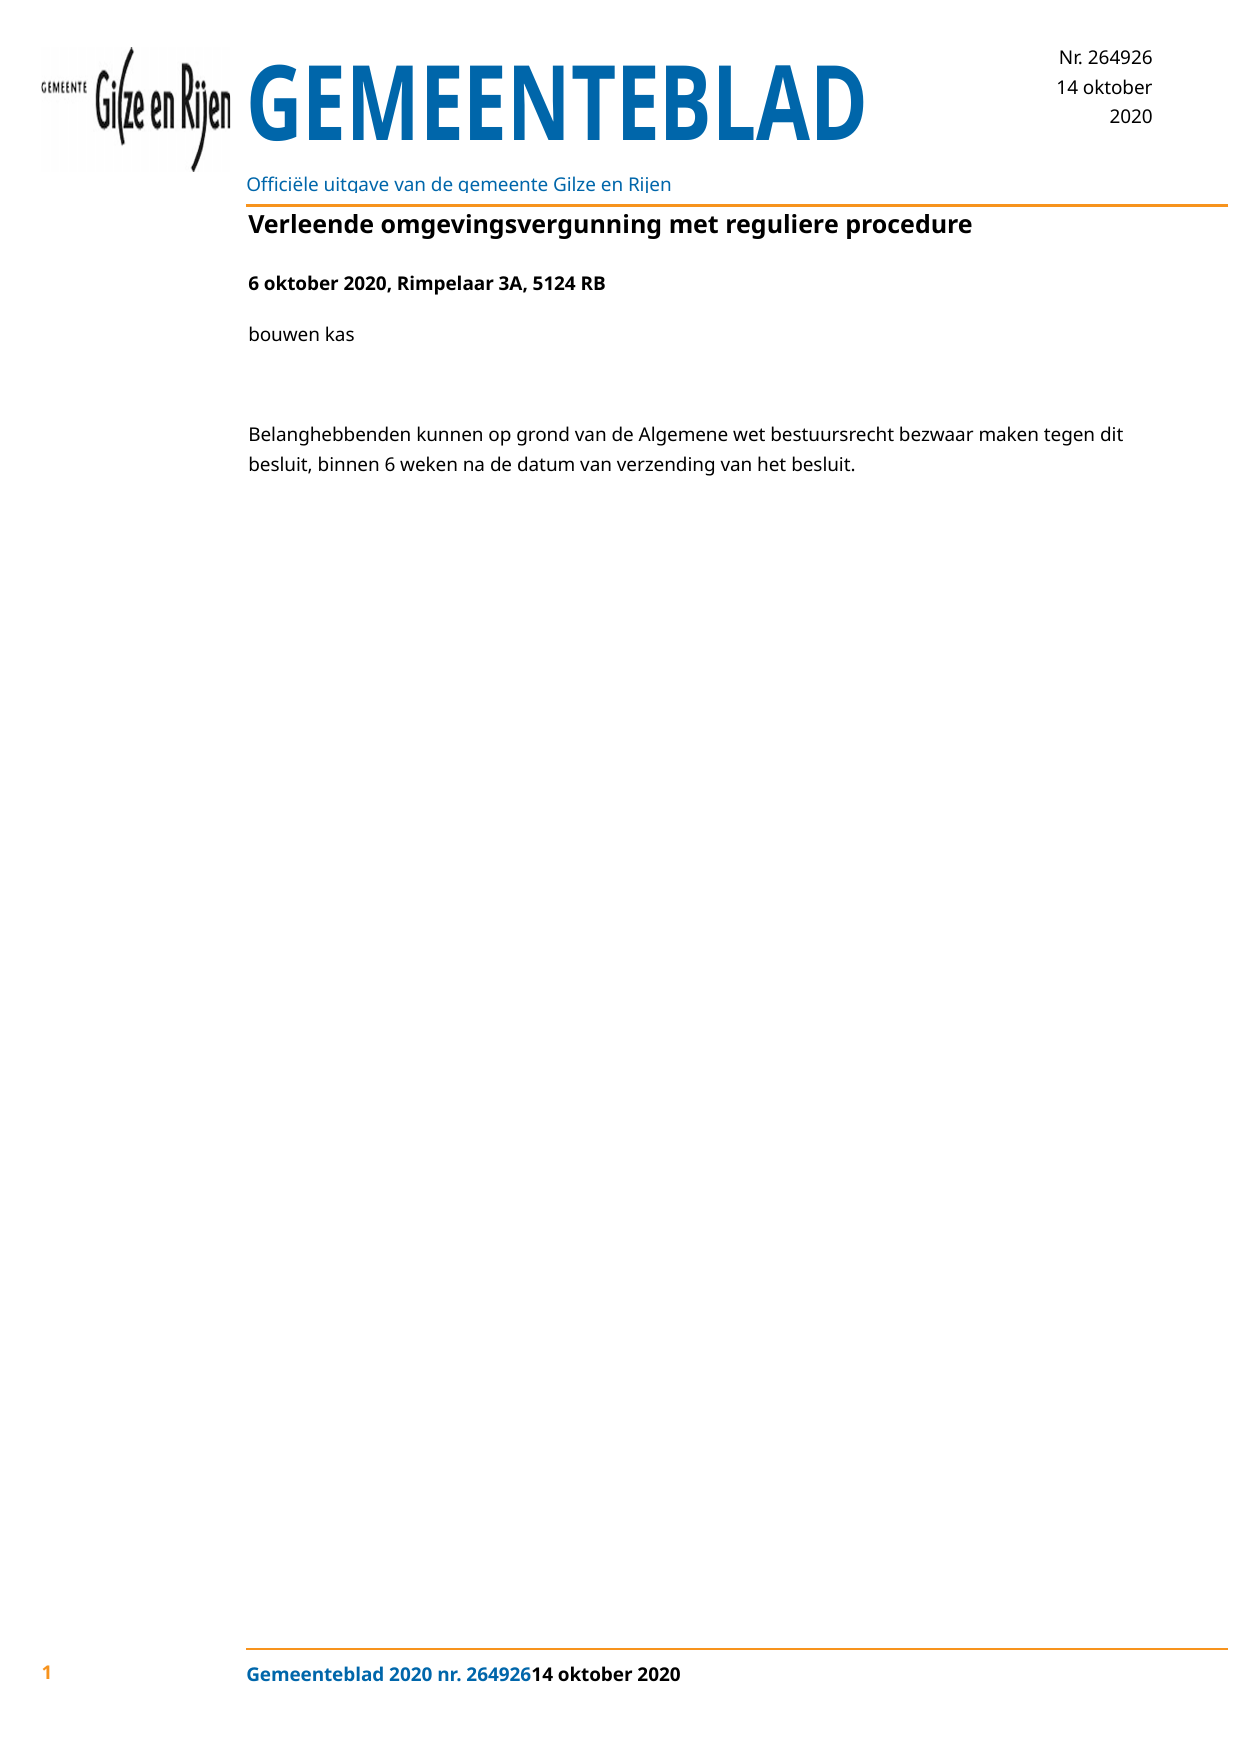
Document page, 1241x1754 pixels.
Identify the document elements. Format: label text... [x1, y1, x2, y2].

text Belanghebbenden kunnen op grond van de Algemene wet bestuursrecht bezwaar maken tegen dit besluit, binnen 6 weken na de datum van verzending van het besluit. [248, 422, 1152, 477]
picture [41, 47, 231, 172]
text 6 oktober 2020, Rimpelaar 3A, 5124 RB [248, 270, 1152, 296]
text bouwen kas [248, 321, 1152, 346]
text Verleende omgevingsvergunning met reguliere procedure [248, 207, 1152, 241]
